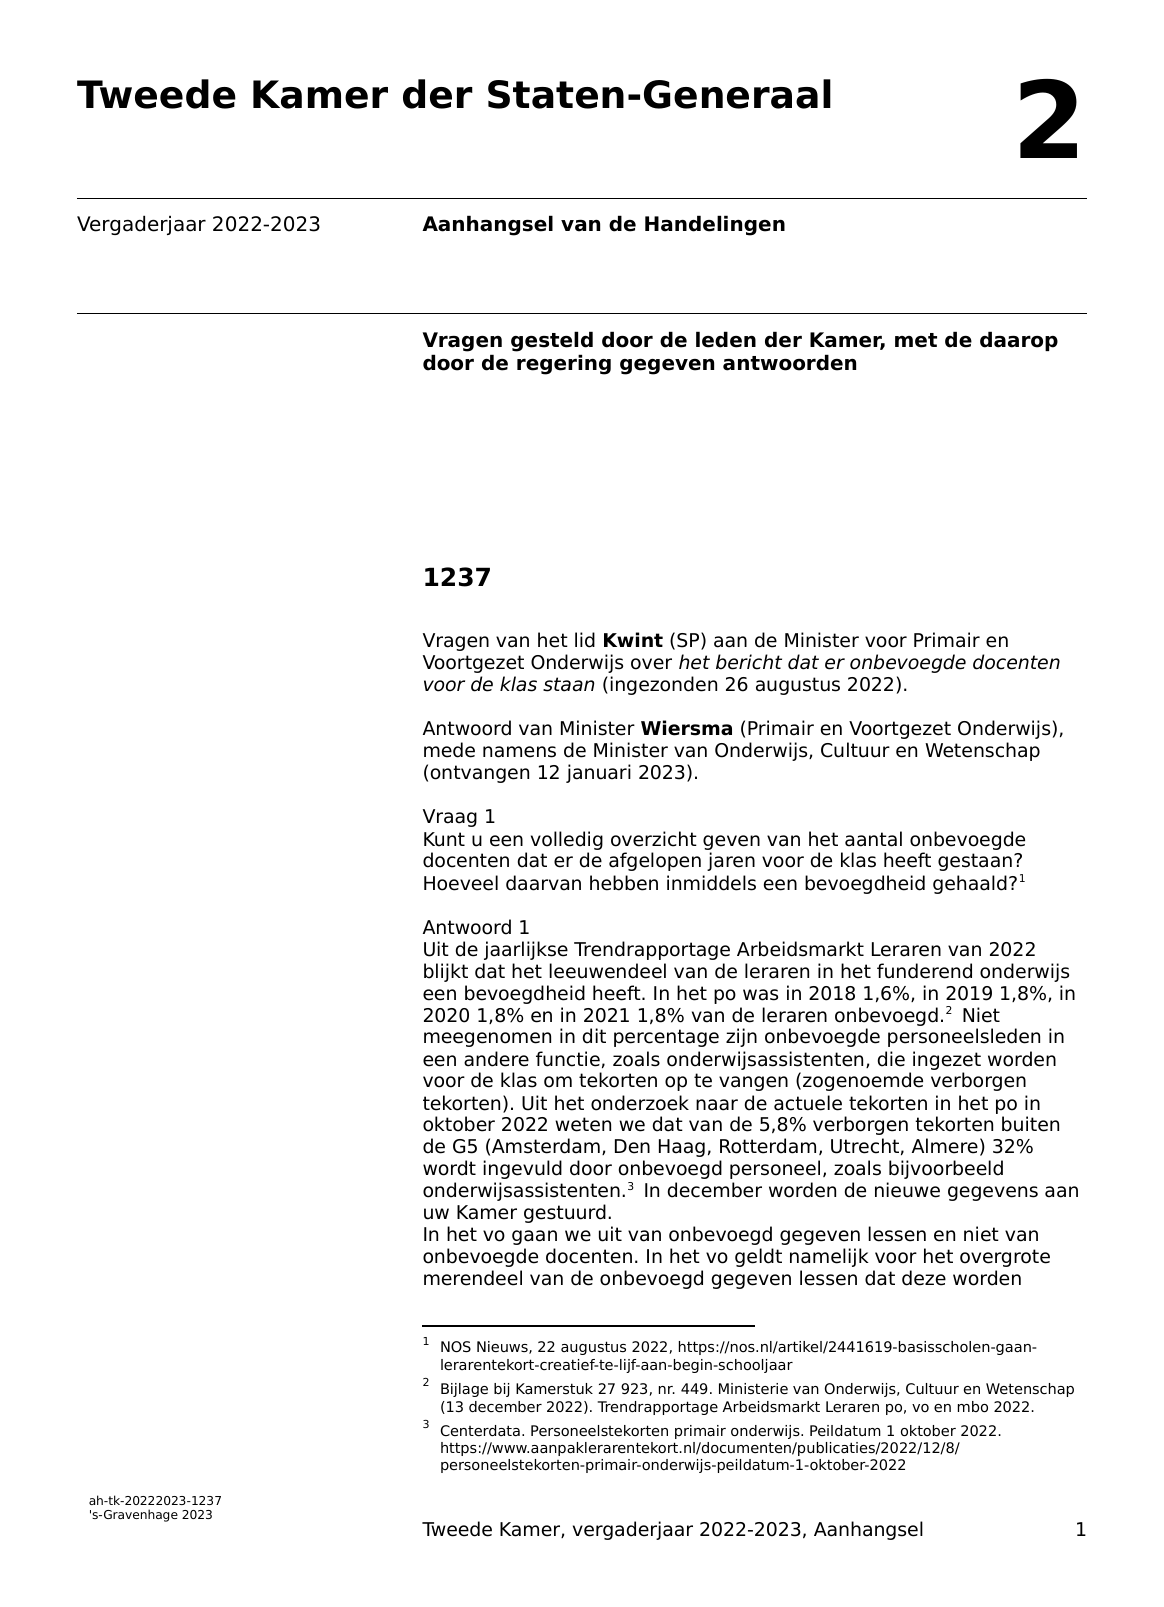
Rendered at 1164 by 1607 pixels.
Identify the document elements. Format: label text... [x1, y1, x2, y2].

text ah-tk-20222023-1237 [88, 1494, 323, 1508]
table_header Tweede Kamer der Staten-Generaal [77, 59, 886, 198]
text Centerdata. Personeelstekorten primair onderwijs. Peildatum 1 oktober 2022. https://www.aanpaklerarentekort.nl/documenten/publicaties/2022/12/8/personeelstekorten-primair-onderwijs-peildatum-1-oktober-2022 [422, 1418, 1087, 1474]
text In het vo gaan we uit van onbevoegd gegeven lessen en niet van onbevoegde docenten. In het vo geldt namelijk voor het overgrote merendeel van de onbevoegd gegeven lessen dat deze worden [422, 1224, 1087, 1290]
text Bijlage bij Kamerstuk 27 923, nr. 449. Ministerie van Onderwijs, Cultuur en Wetenschap (13 december 2022). Trendrapportage Arbeidsmarkt Leraren po, vo en mbo 2022. [422, 1377, 1087, 1416]
text Antwoord van Minister Wiersma (Primair en Voortgezet Onderwijs), mede namens de Minister van Onderwijs, Cultuur en Wetenschap (ontvangen 12 januari 2023). [422, 718, 1087, 784]
table_cell [77, 314, 422, 375]
table_cell Vergaderjaar 2022-2023 [77, 199, 422, 313]
table_cell Aanhangsel van de Handelingen [422, 199, 1087, 313]
text Kunt u een volledig overzicht geven van het aantal onbevoegde docenten dat er de afgelopen jaren voor de klas heeft gestaan? Hoeveel daarvan hebben inmiddels een bevoegdheid gehaald? [422, 828, 1087, 894]
text 1237 [422, 563, 1087, 592]
text Vraag 1 [422, 806, 1087, 828]
text Vragen van het lid Kwint (SP) aan de Minister voor Primair en Voortgezet Onderwijs over het bericht dat er onbevoegde docenten voor de klas staan (ingezonden 26 augustus 2022). [422, 630, 1087, 696]
text Antwoord 1 [422, 917, 1087, 938]
text 's-Gravenhage 2023 [88, 1508, 323, 1522]
text Uit de jaarlijkse Trendrapportage Arbeidsmarkt Leraren van 2022 blijkt dat het leeuwendeel van de leraren in het funderend onderwijs een bevoegdheid heeft. In het po was in 2018 1,6%, in 2019 1,8%, in 2020 1,8% en in 2021 1,8% van de leraren onbevoegd. Niet meegenomen in dit percentage zijn onbevoegde personeelsleden in een andere functie, zoals onderwijsassistenten, die ingezet worden voor de klas om tekorten op te vangen (zogenoemde verborgen tekorten). Uit het onderzoek naar de actuele tekorten in het po in oktober 2022 weten we dat van de 5,8% verborgen tekorten buiten de G5 (Amsterdam, Den Haag, Rotterdam, Utrecht, Almere) 32% wordt ingevuld door onbevoegd personeel, zoals bijvoorbeeld onderwijsassistenten. In december worden de nieuwe gegevens aan uw Kamer gestuurd. [422, 938, 1087, 1224]
table_cell Vragen gesteld door de leden der Kamer, met de daarop door de regering gegeven antwoorden [422, 314, 1087, 375]
text NOS Nieuws, 22 augustus 2022, https://nos.nl/artikel/2441619-basisscholen-gaan-lerarentekort-creatief-te-lijf-aan-begin-schooljaar [422, 1335, 1087, 1374]
table_header 2 [886, 59, 1087, 198]
